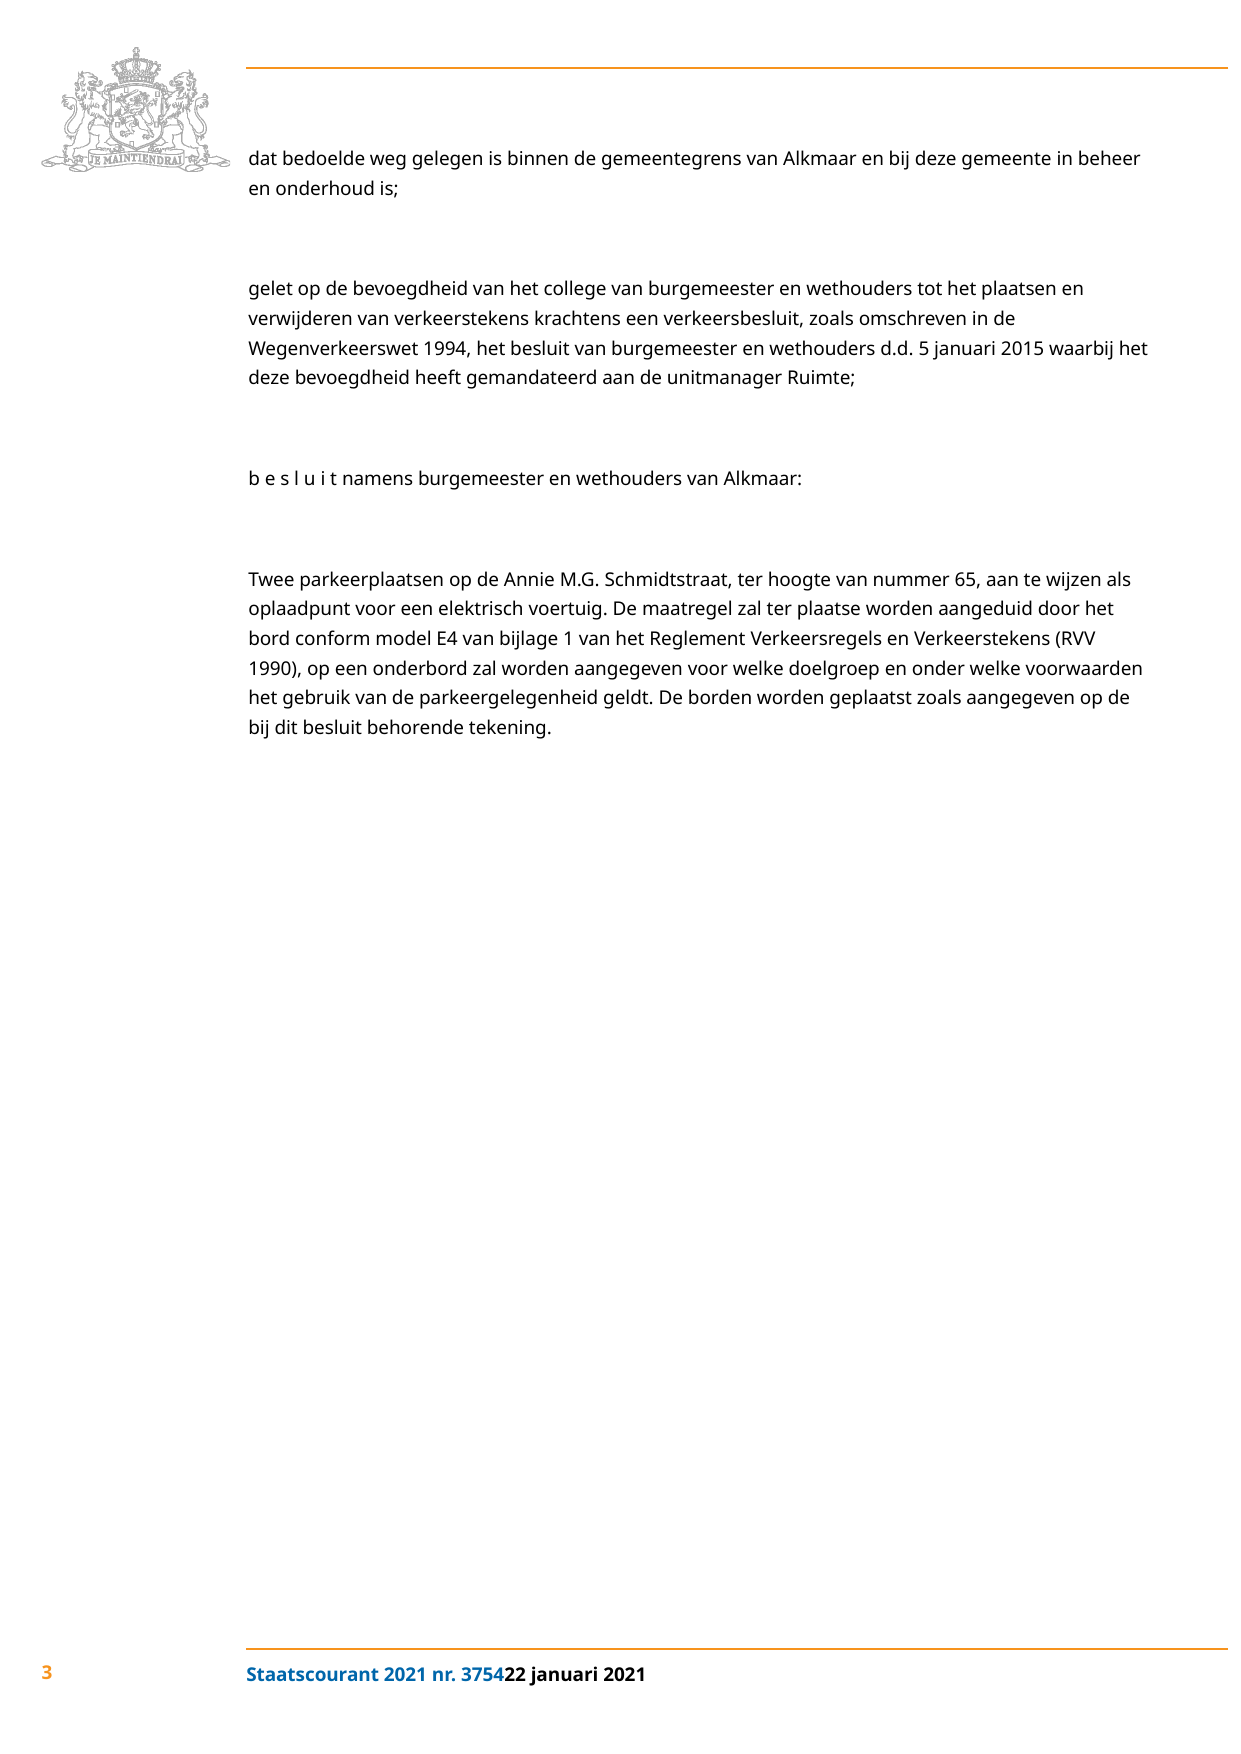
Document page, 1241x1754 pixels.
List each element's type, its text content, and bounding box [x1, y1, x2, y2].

text Twee parkeerplaatsen op de Annie M.G. Schmidtstraat, ter hoogte van nummer 65, aan te wijzen als oplaadpunt voor een elektrisch voertuig. De maatregel zal ter plaatse worden aangeduid door het bord conform model E4 van bijlage 1 van het Reglement Verkeersregels en Verkeerstekens (RVV 1990), op een onderbord zal worden aangegeven voor welke doelgroep en onder welke voorwaarden het gebruik van de parkeergelegenheid geldt. De borden worden geplaatst zoals aangegeven op de bij dit besluit behorende tekening. [248, 566, 1152, 740]
picture [41, 47, 231, 172]
text gelet op de bevoegdheid van het college van burgemeester en wethouders tot het plaatsen en verwijderen van verkeerstekens krachtens een verkeersbesluit, zoals omschreven in de Wegenverkeerswet 1994, het besluit van burgemeester en wethouders d.d. 5 januari 2015 waarbij het deze bevoegdheid heeft gemandateerd aan de unitmanager Ruimte; [248, 276, 1152, 390]
text dat bedoelde weg gelegen is binnen de gemeentegrens van Alkmaar en bij deze gemeente in beheer en onderhoud is; [248, 145, 1152, 201]
text b e s l u i t namens burgemeester en wethouders van Alkmaar: [248, 465, 1152, 491]
